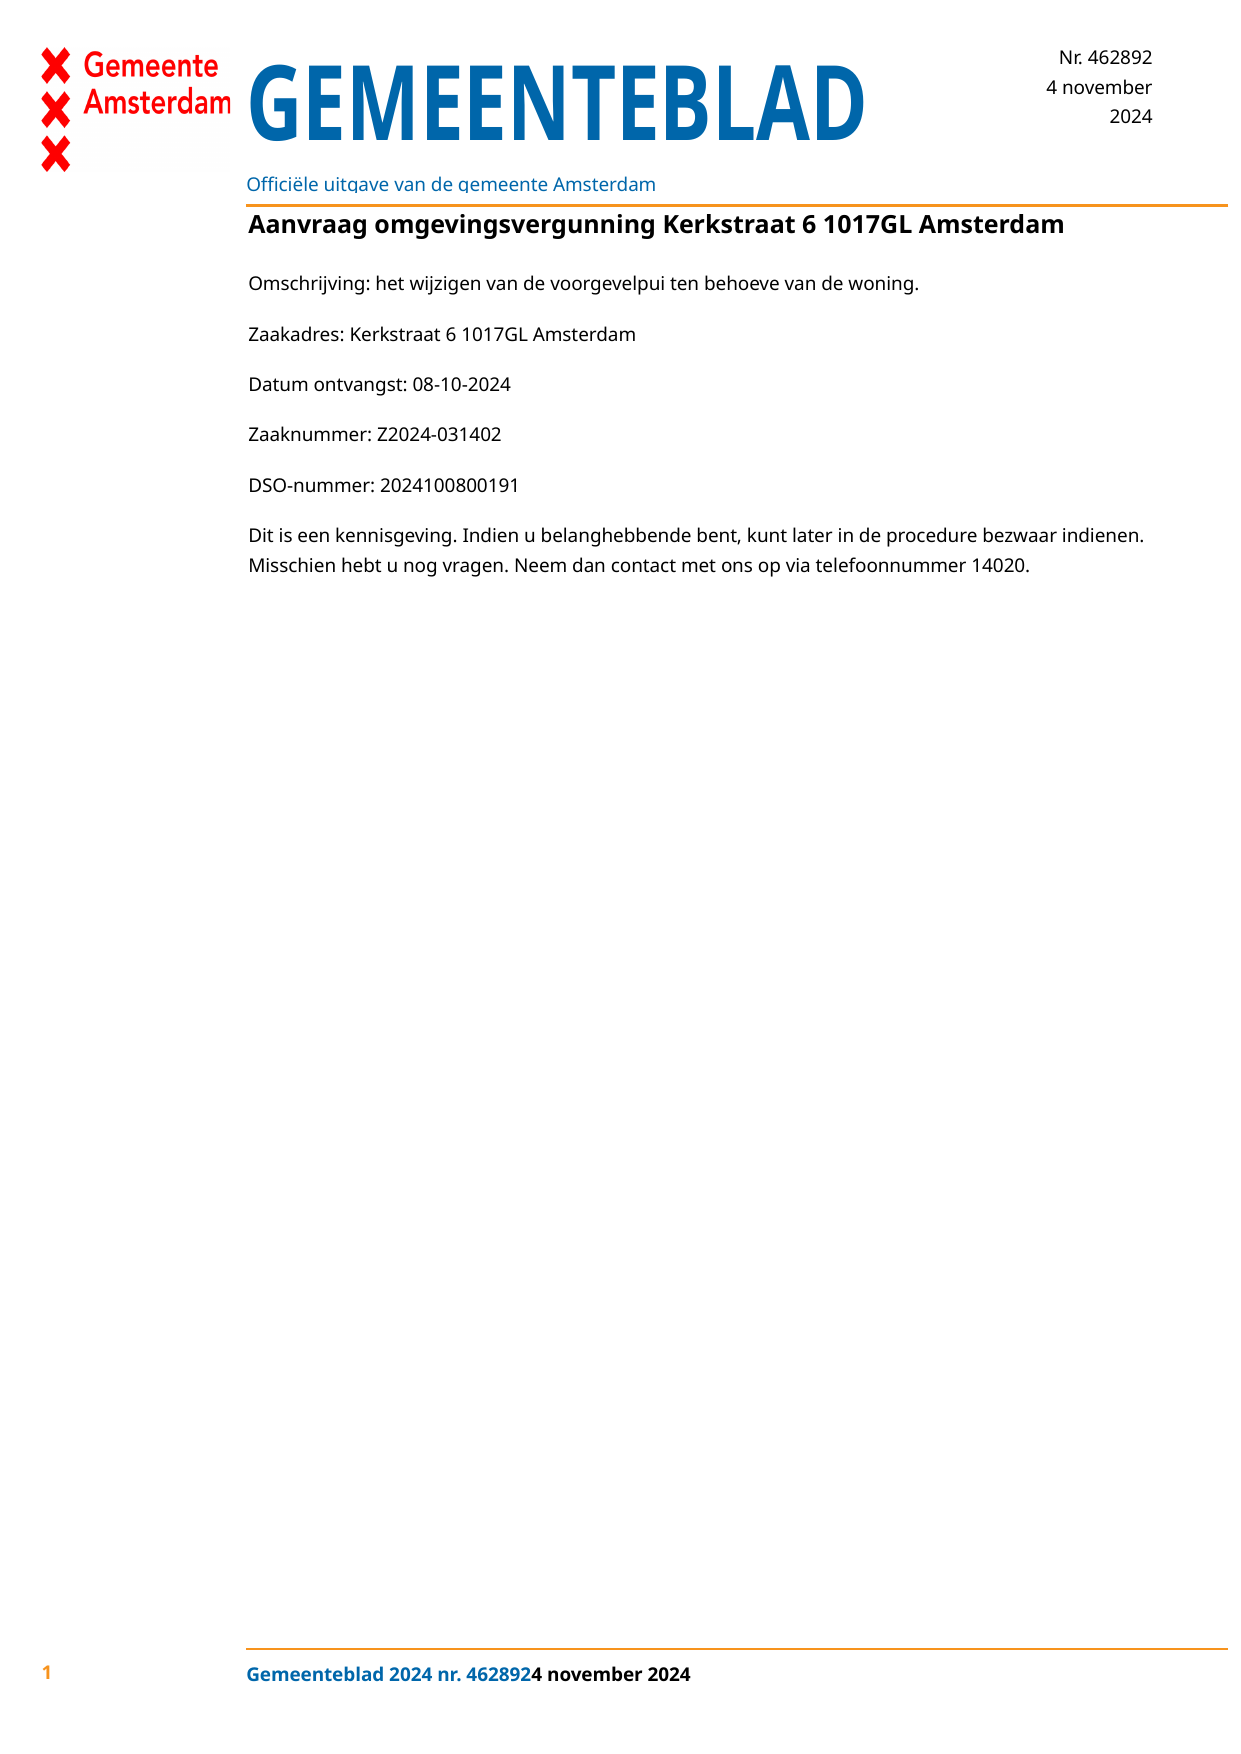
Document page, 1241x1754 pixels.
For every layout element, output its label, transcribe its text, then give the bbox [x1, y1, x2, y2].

text Zaaknummer: Z2024-031402 [248, 422, 1152, 447]
text Dit is een kennisgeving. Indien u belanghebbende bent, kunt later in de procedure bezwaar indienen. Misschien hebt u nog vragen. Neem dan contact met ons op via telefoonnummer 14020. [248, 522, 1152, 578]
text Datum ontvangst: 08-10-2024 [248, 371, 1152, 397]
text Omschrijving: het wijzigen van de voorgevelpui ten behoeve van de woning. [248, 270, 1152, 296]
text Zaakadres: Kerkstraat 6 1017GL Amsterdam [248, 321, 1152, 346]
picture [41, 47, 231, 172]
text Aanvraag omgevingsvergunning Kerkstraat 6 1017GL Amsterdam [248, 207, 1152, 241]
text DSO-nummer: 2024100800191 [248, 472, 1152, 498]
